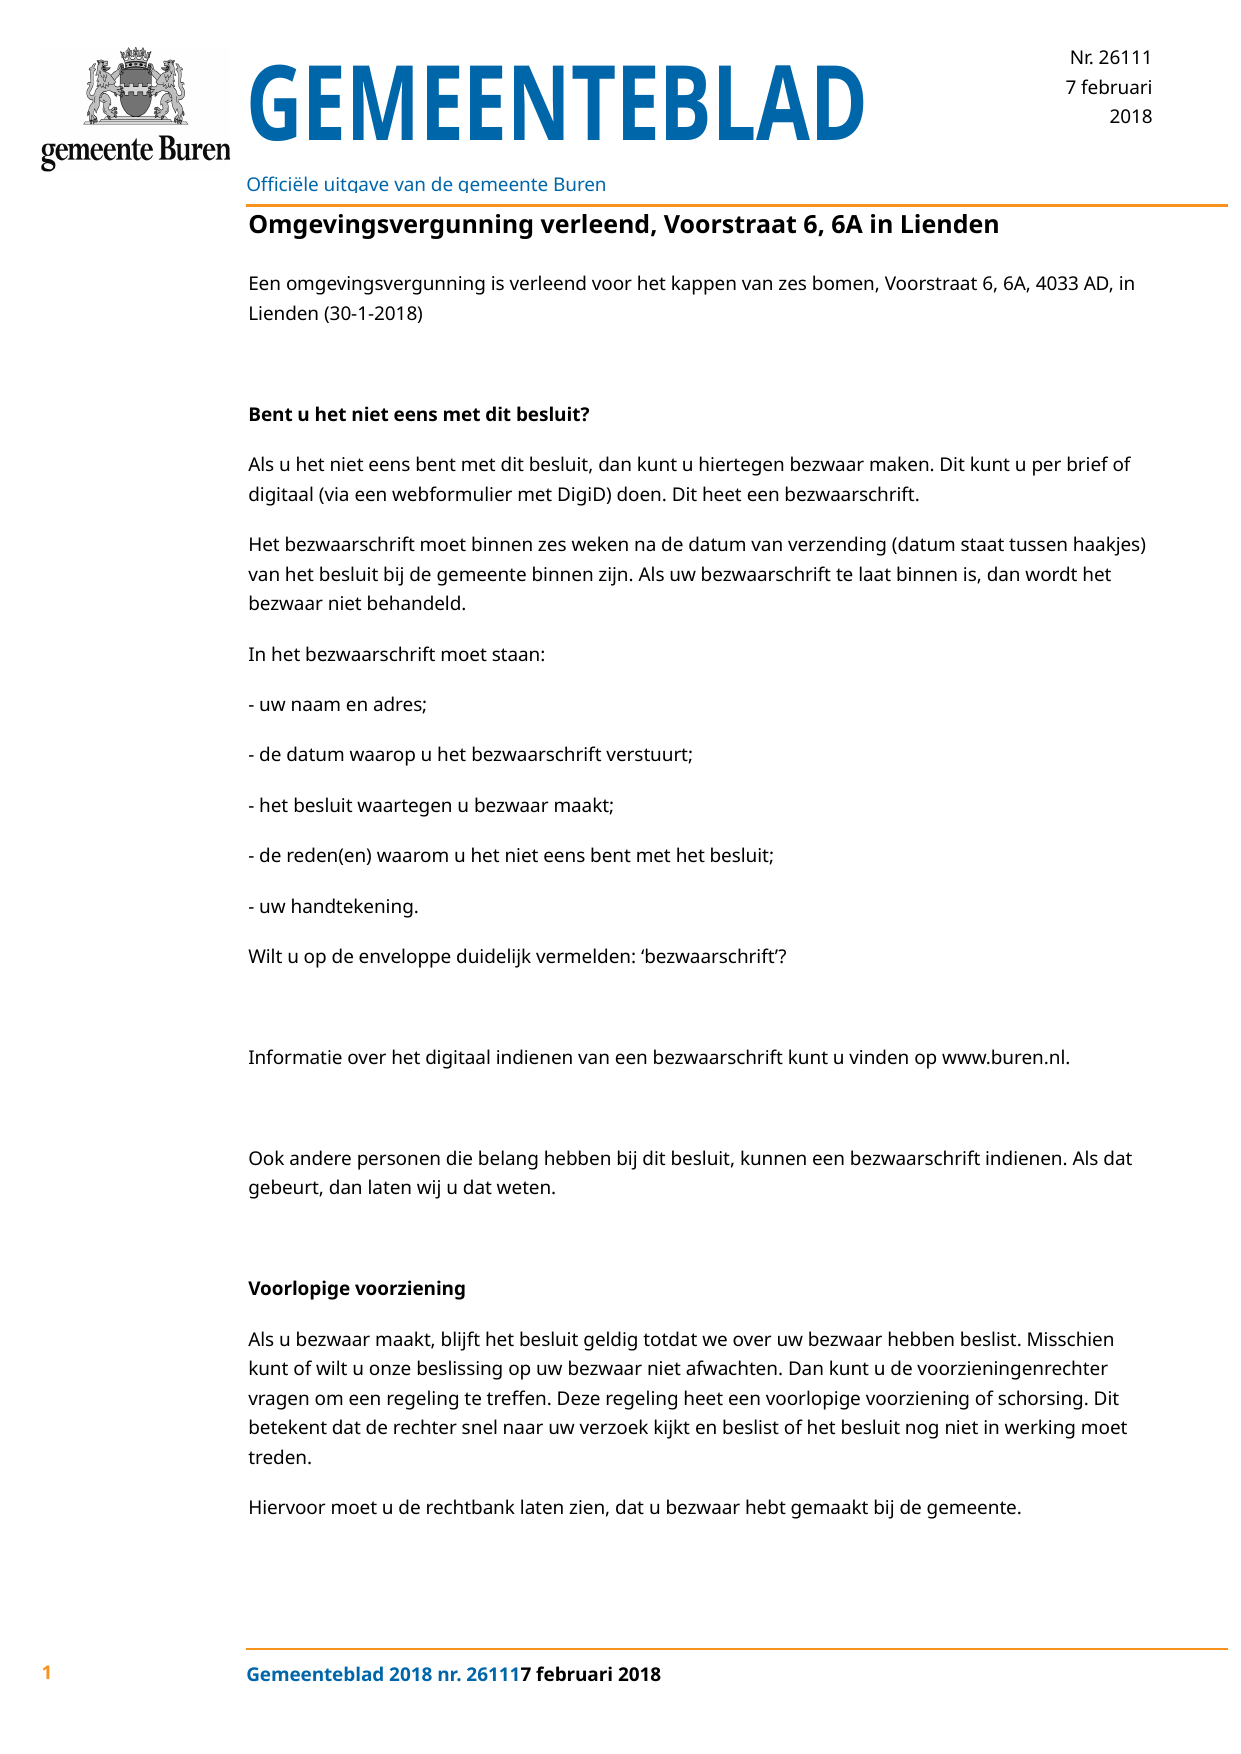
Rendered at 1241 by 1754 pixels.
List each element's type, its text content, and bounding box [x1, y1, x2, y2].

text In het bezwaarschrift moet staan: [248, 641, 1152, 666]
text Voorlopige voorziening [248, 1275, 1152, 1301]
text Informatie over het digitaal indienen van een bezwaarschrift kunt u vinden op www.buren.nl. [248, 1044, 1152, 1070]
picture [41, 47, 231, 172]
text Hiervoor moet u de rechtbank laten zien, dat u bezwaar hebt gemaakt bij de gemeente. [248, 1494, 1152, 1520]
text - de reden(en) waarom u het niet eens bent met het besluit; [248, 842, 1152, 868]
text Wilt u op de enveloppe duidelijk vermelden: ‘bezwaarschrift’? [248, 943, 1152, 969]
text Een omgevingsvergunning is verleend voor het kappen van zes bomen, Voorstraat 6, 6A, 4033 AD, in Lienden (30-1-2018) [248, 270, 1152, 326]
text Het bezwaarschrift moet binnen zes weken na de datum van verzending (datum staat tussen haakjes) van het besluit bij de gemeente binnen zijn. Als uw bezwaarschrift te laat binnen is, dan wordt het bezwaar niet behandeld. [248, 531, 1152, 616]
text Als u bezwaar maakt, blijft het besluit geldig totdat we over uw bezwaar hebben beslist. Misschien kunt of wilt u onze beslissing op uw bezwaar niet afwachten. Dan kunt u de voorzieningenrechter vragen om een regeling te treffen. Deze regeling heet een voorlopige voorziening of schorsing. Dit betekent dat de rechter snel naar uw verzoek kijkt en beslist of het besluit nog niet in werking moet treden. [248, 1326, 1152, 1470]
text - de datum waarop u het bezwaarschrift verstuurt; [248, 742, 1152, 767]
text Als u het niet eens bent met dit besluit, dan kunt u hiertegen bezwaar maken. Dit kunt u per brief of digitaal (via een webformulier met DigiD) doen. Dit heet een bezwaarschrift. [248, 451, 1152, 506]
text - uw handtekening. [248, 893, 1152, 918]
text Ook andere personen die belang hebben bij dit besluit, kunnen een bezwaarschrift indienen. Als dat gebeurt, dan laten wij u dat weten. [248, 1145, 1152, 1200]
text Omgevingsvergunning verleend, Voorstraat 6, 6A in Lienden [248, 207, 1152, 241]
text Bent u het niet eens met dit besluit? [248, 401, 1152, 426]
text - het besluit waartegen u bezwaar maakt; [248, 792, 1152, 818]
text - uw naam en adres; [248, 691, 1152, 717]
